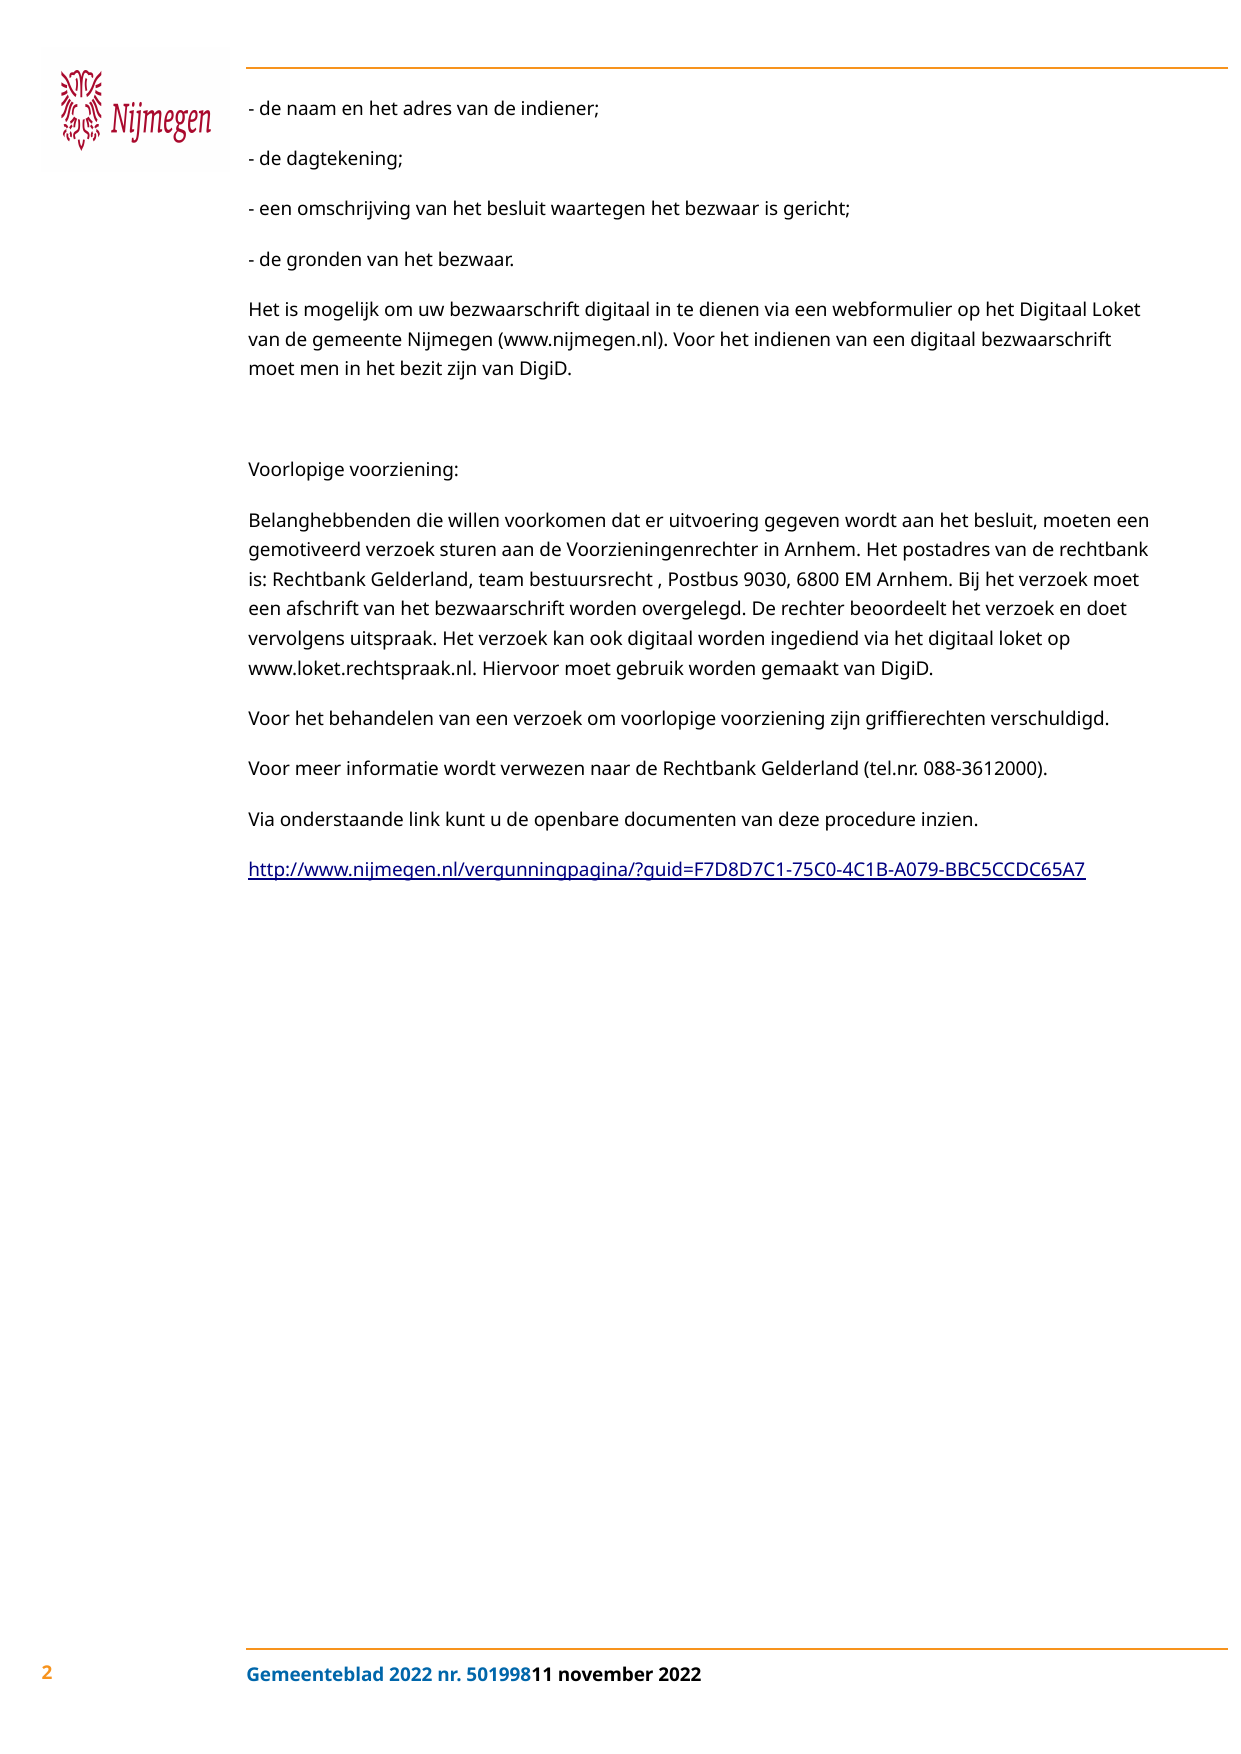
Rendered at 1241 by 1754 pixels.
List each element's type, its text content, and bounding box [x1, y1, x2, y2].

text - een omschrijving van het besluit waartegen het bezwaar is gericht; [248, 196, 1152, 221]
text Voorlopige voorziening: [248, 456, 1152, 482]
text - de naam en het adres van de indiener; [248, 95, 1152, 121]
text Via onderstaande link kunt u de openbare documenten van deze procedure inzien. [248, 806, 1152, 832]
text Belanghebbenden die willen voorkomen dat er uitvoering gegeven wordt aan het besluit, moeten een gemotiveerd verzoek sturen aan de Voorzieningenrechter in Arnhem. Het postadres van de rechtbank is: Rechtbank Gelderland, team bestuursrecht , Postbus 9030, 6800 EM Arnhem. Bij het verzoek moet een afschrift van het bezwaarschrift worden overgelegd. De rechter beoordeelt het verzoek en doet vervolgens uitspraak. Het verzoek kan ook digitaal worden ingediend via het digitaal loket op www.loket.rechtspraak.nl. Hiervoor moet gebruik worden gemaakt van DigiD. [248, 507, 1152, 681]
text Voor meer informatie wordt verwezen naar de Rechtbank Gelderland (tel.nr. 088-3612000). [248, 756, 1152, 781]
text Voor het behandelen van een verzoek om voorlopige voorziening zijn griffierechten verschuldigd. [248, 705, 1152, 731]
text http://www.nijmegen.nl/vergunningpagina/?guid=F7D8D7C1-75C0-4C1B-A079-BBC5CCDC65A7 [248, 856, 1152, 882]
text Het is mogelijk om uw bezwaarschrift digitaal in te dienen via een webformulier op het Digitaal Loket van de gemeente Nijmegen (www.nijmegen.nl). Voor het indienen van een digitaal bezwaarschrift moet men in het bezit zijn van DigiD. [248, 296, 1152, 381]
picture [41, 47, 231, 172]
text - de gronden van het bezwaar. [248, 246, 1152, 272]
text - de dagtekening; [248, 145, 1152, 171]
